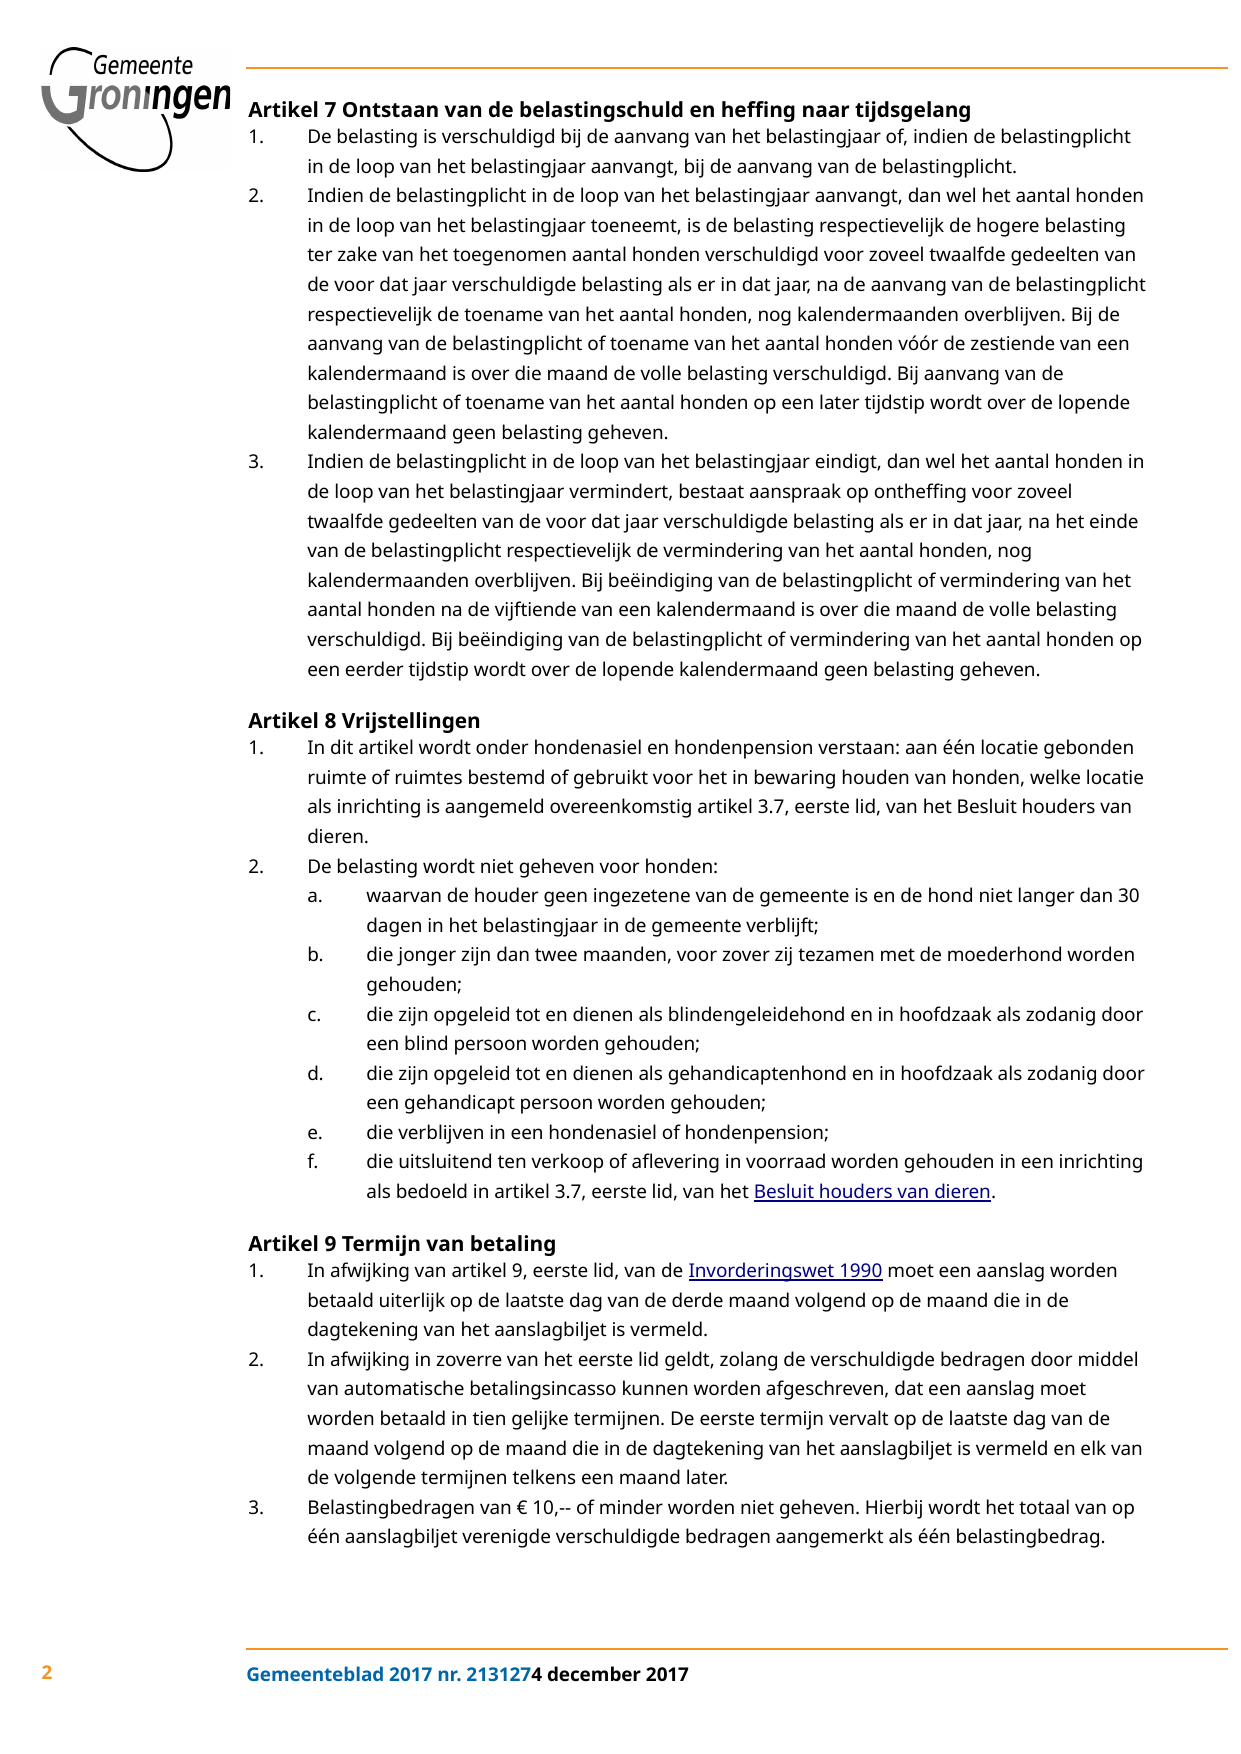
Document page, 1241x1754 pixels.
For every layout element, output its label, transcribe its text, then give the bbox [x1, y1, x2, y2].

list De belasting wordt niet geheven voor honden: [248, 853, 1152, 879]
text Artikel 7 Ontstaan van de belastingschuld en heffing naar tijdsgelang [248, 95, 1152, 123]
list Indien de belastingplicht in de loop van het belastingjaar eindigt, dan wel het aantal honden in de loop van het belastingjaar vermindert, bestaat aanspraak op ontheffing voor zoveel twaalfde gedeelten van de voor dat jaar verschuldigde belasting als er in dat jaar, na het einde van de belastingplicht respectievelijk de vermindering van het aantal honden, nog kalendermaanden overblijven. Bij beëindiging van de belastingplicht of vermindering van het aantal honden na de vijftiende van een kalendermaand is over die maand de volle belasting verschuldigd. Bij beëindiging van de belastingplicht of vermindering van het aantal honden op een eerder tijdstip wordt over de lopende kalendermaand geen belasting geheven. [248, 449, 1152, 681]
list die zijn opgeleid tot en dienen als gehandicaptenhond en in hoofdzaak als zodanig door een gehandicapt persoon worden gehouden; [307, 1060, 1152, 1115]
picture [41, 47, 231, 172]
list In afwijking van artikel 9, eerste lid, van de Invorderingswet 1990 moet een aanslag worden betaald uiterlijk op de laatste dag van de derde maand volgend op de maand die in de dagtekening van het aanslagbiljet is vermeld. [248, 1257, 1152, 1342]
list waarvan de houder geen ingezetene van de gemeente is en de hond niet langer dan 30 dagen in het belastingjaar in de gemeente verblijft; [307, 882, 1152, 938]
list Indien de belastingplicht in de loop van het belastingjaar aanvangt, dan wel het aantal honden in de loop van het belastingjaar toeneemt, is de belasting respectievelijk de hogere belasting ter zake van het toegenomen aantal honden verschuldigd voor zoveel twaalfde gedeelten van de voor dat jaar verschuldigde belasting als er in dat jaar, na de aanvang van de belastingplicht respectievelijk de toename van het aantal honden, nog kalendermaanden overblijven. Bij de aanvang van de belastingplicht of toename van het aantal honden vóór de zestiende van een kalendermaand is over die maand de volle belasting verschuldigd. Bij aanvang van de belastingplicht of toename van het aantal honden op een later tijdstip wordt over de lopende kalendermaand geen belasting geheven. [248, 182, 1152, 445]
text Artikel 8 Vrijstellingen [248, 706, 1152, 734]
list De belasting is verschuldigd bij de aanvang van het belastingjaar of, indien de belastingplicht in de loop van het belastingjaar aanvangt, bij de aanvang van de belastingplicht. [248, 123, 1152, 178]
list die jonger zijn dan twee maanden, voor zover zij tezamen met de moederhond worden gehouden; [307, 942, 1152, 997]
text Artikel 9 Termijn van betaling [248, 1229, 1152, 1257]
list die verblijven in een hondenasiel of hondenpension; [307, 1119, 1152, 1145]
list die uitsluitend ten verkoop of aflevering in voorraad worden gehouden in een inrichting als bedoeld in artikel 3.7, eerste lid, van het Besluit houders van dieren. [307, 1149, 1152, 1204]
list die zijn opgeleid tot en dienen als blindengeleidehond en in hoofdzaak als zodanig door een blind persoon worden gehouden; [307, 1001, 1152, 1056]
list Belastingbedragen van € 10,-- of minder worden niet geheven. Hierbij wordt het totaal van op één aanslagbiljet verenigde verschuldigde bedragen aangemerkt als één belastingbedrag. [248, 1494, 1152, 1549]
list In dit artikel wordt onder hondenasiel en hondenpension verstaan: aan één locatie gebonden ruimte of ruimtes bestemd of gebruikt voor het in bewaring houden van honden, welke locatie als inrichting is aangemeld overeenkomstig artikel 3.7, eerste lid, van het Besluit houders van dieren. [248, 734, 1152, 849]
list In afwijking in zoverre van het eerste lid geldt, zolang de verschuldigde bedragen door middel van automatische betalingsincasso kunnen worden afgeschreven, dat een aanslag moet worden betaald in tien gelijke termijnen. De eerste termijn vervalt op de laatste dag van de maand volgend op de maand die in de dagtekening van het aanslagbiljet is vermeld en elk van de volgende termijnen telkens een maand later. [248, 1346, 1152, 1490]
